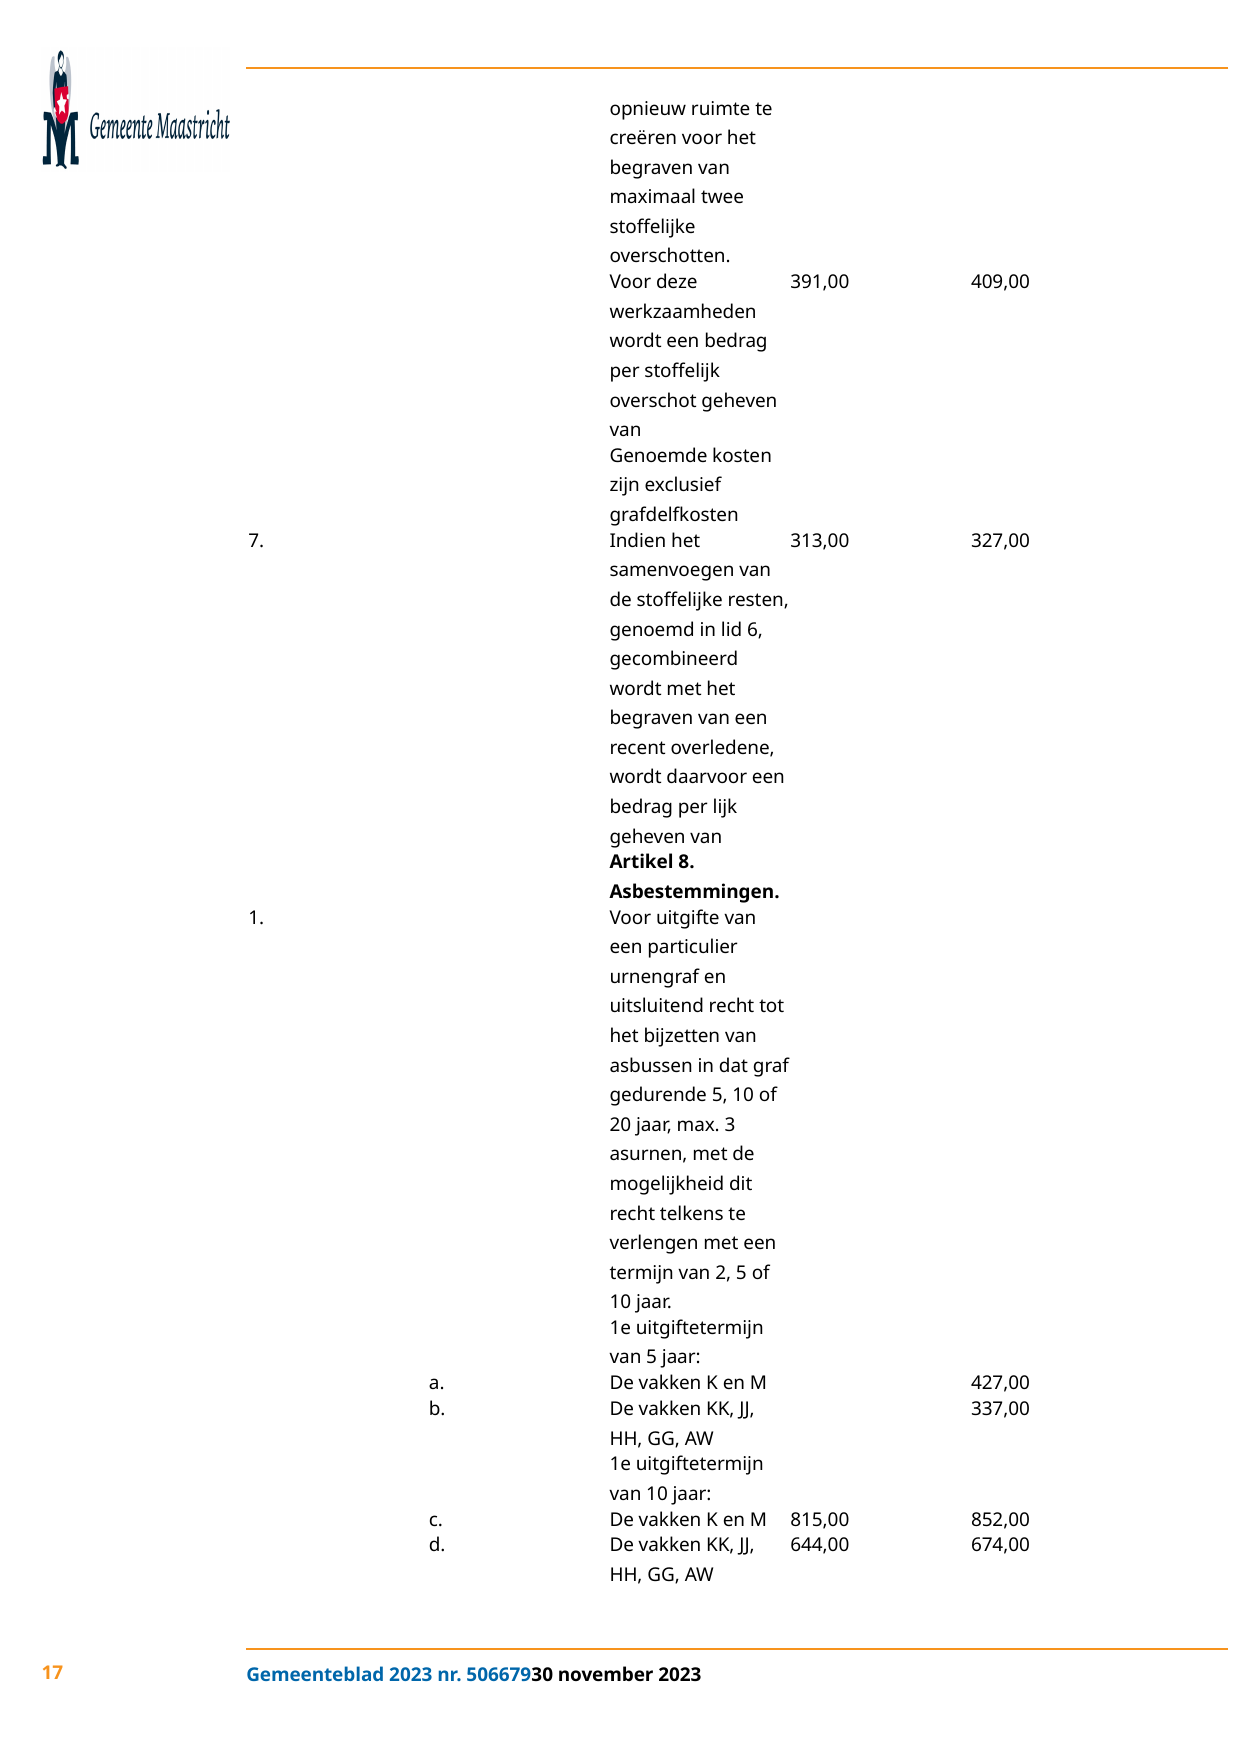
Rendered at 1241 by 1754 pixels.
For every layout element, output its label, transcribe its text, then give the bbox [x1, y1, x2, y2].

table_cell [790, 849, 971, 904]
table_cell opnieuw ruimte te creëren voor het begraven van maximaal twee stoffelijke overschotten. [609, 95, 790, 268]
table_cell De vakken KK, JJ, HH, GG, AW [609, 1395, 790, 1451]
table_cell [429, 269, 609, 442]
table_cell 409,00 [971, 269, 1152, 442]
table_cell Voor deze werkzaamheden wordt een bedrag per stoffelijk overschot geheven van [609, 269, 790, 442]
table_cell De vakken K en M [609, 1370, 790, 1395]
table_cell [971, 95, 1152, 268]
table_cell [248, 849, 429, 904]
table_cell 674,00 [971, 1532, 1152, 1587]
table_cell [248, 442, 429, 527]
table_cell [790, 1314, 971, 1369]
table_cell 327,00 [971, 527, 1152, 848]
table_cell a. [429, 1370, 609, 1395]
table_cell [790, 1370, 971, 1395]
table_cell 644,00 [790, 1532, 971, 1587]
table_cell [971, 849, 1152, 904]
table_cell Indien het samenvoegen van de stoffelijke resten, genoemd in lid 6, gecombineerd wordt met het begraven van een recent overledene, wordt daarvoor een bedrag per lijk geheven van [609, 527, 790, 848]
table_cell [429, 95, 609, 268]
table_cell [248, 1395, 429, 1451]
table_cell 1e uitgiftetermijn van 5 jaar: [609, 1314, 790, 1369]
table_cell Genoemde kosten zijn exclusief grafdelfkosten [609, 442, 790, 527]
table_cell [248, 1314, 429, 1369]
table_cell [790, 442, 971, 527]
table_cell [429, 1314, 609, 1369]
table_cell [429, 442, 609, 527]
table_cell 391,00 [790, 269, 971, 442]
table_cell De vakken K en M [609, 1506, 790, 1532]
table_cell [790, 1451, 971, 1506]
table_cell 815,00 [790, 1506, 971, 1532]
table_cell d. [429, 1532, 609, 1587]
table_cell 852,00 [971, 1506, 1152, 1532]
table_cell [429, 849, 609, 904]
table_cell 313,00 [790, 527, 971, 848]
table_cell 1e uitgiftetermijn van 10 jaar: [609, 1451, 790, 1506]
table_cell [971, 1451, 1152, 1506]
table_cell [248, 95, 429, 268]
table_cell b. [429, 1395, 609, 1451]
table_cell 1. [248, 904, 429, 1314]
table_cell [248, 1532, 429, 1587]
table_cell [971, 442, 1152, 527]
table_cell [248, 269, 429, 442]
table_cell [248, 1506, 429, 1532]
table_cell 427,00 [971, 1370, 1152, 1395]
table_cell [429, 904, 609, 1314]
table_cell [971, 904, 1152, 1314]
table_cell [429, 1451, 609, 1506]
picture [41, 47, 231, 172]
table_cell [248, 1451, 429, 1506]
table_cell Artikel 8. Asbestemmingen. [609, 849, 790, 904]
table_cell 337,00 [971, 1395, 1152, 1451]
table_cell De vakken KK, JJ, HH, GG, AW [609, 1532, 790, 1587]
table_cell Voor uitgifte van een particulier urnengraf en uitsluitend recht tot het bijzetten van asbussen in dat graf gedurende 5, 10 of 20 jaar, max. 3 asurnen, met de mogelijkheid dit recht telkens te verlengen met een termijn van 2, 5 of 10 jaar. [609, 904, 790, 1314]
table_cell [790, 1395, 971, 1451]
table_cell [790, 95, 971, 268]
table_cell [971, 1314, 1152, 1369]
table_cell [790, 904, 971, 1314]
table_cell [248, 1370, 429, 1395]
table_cell 7. [248, 527, 429, 848]
table_cell [429, 527, 609, 848]
table_cell c. [429, 1506, 609, 1532]
